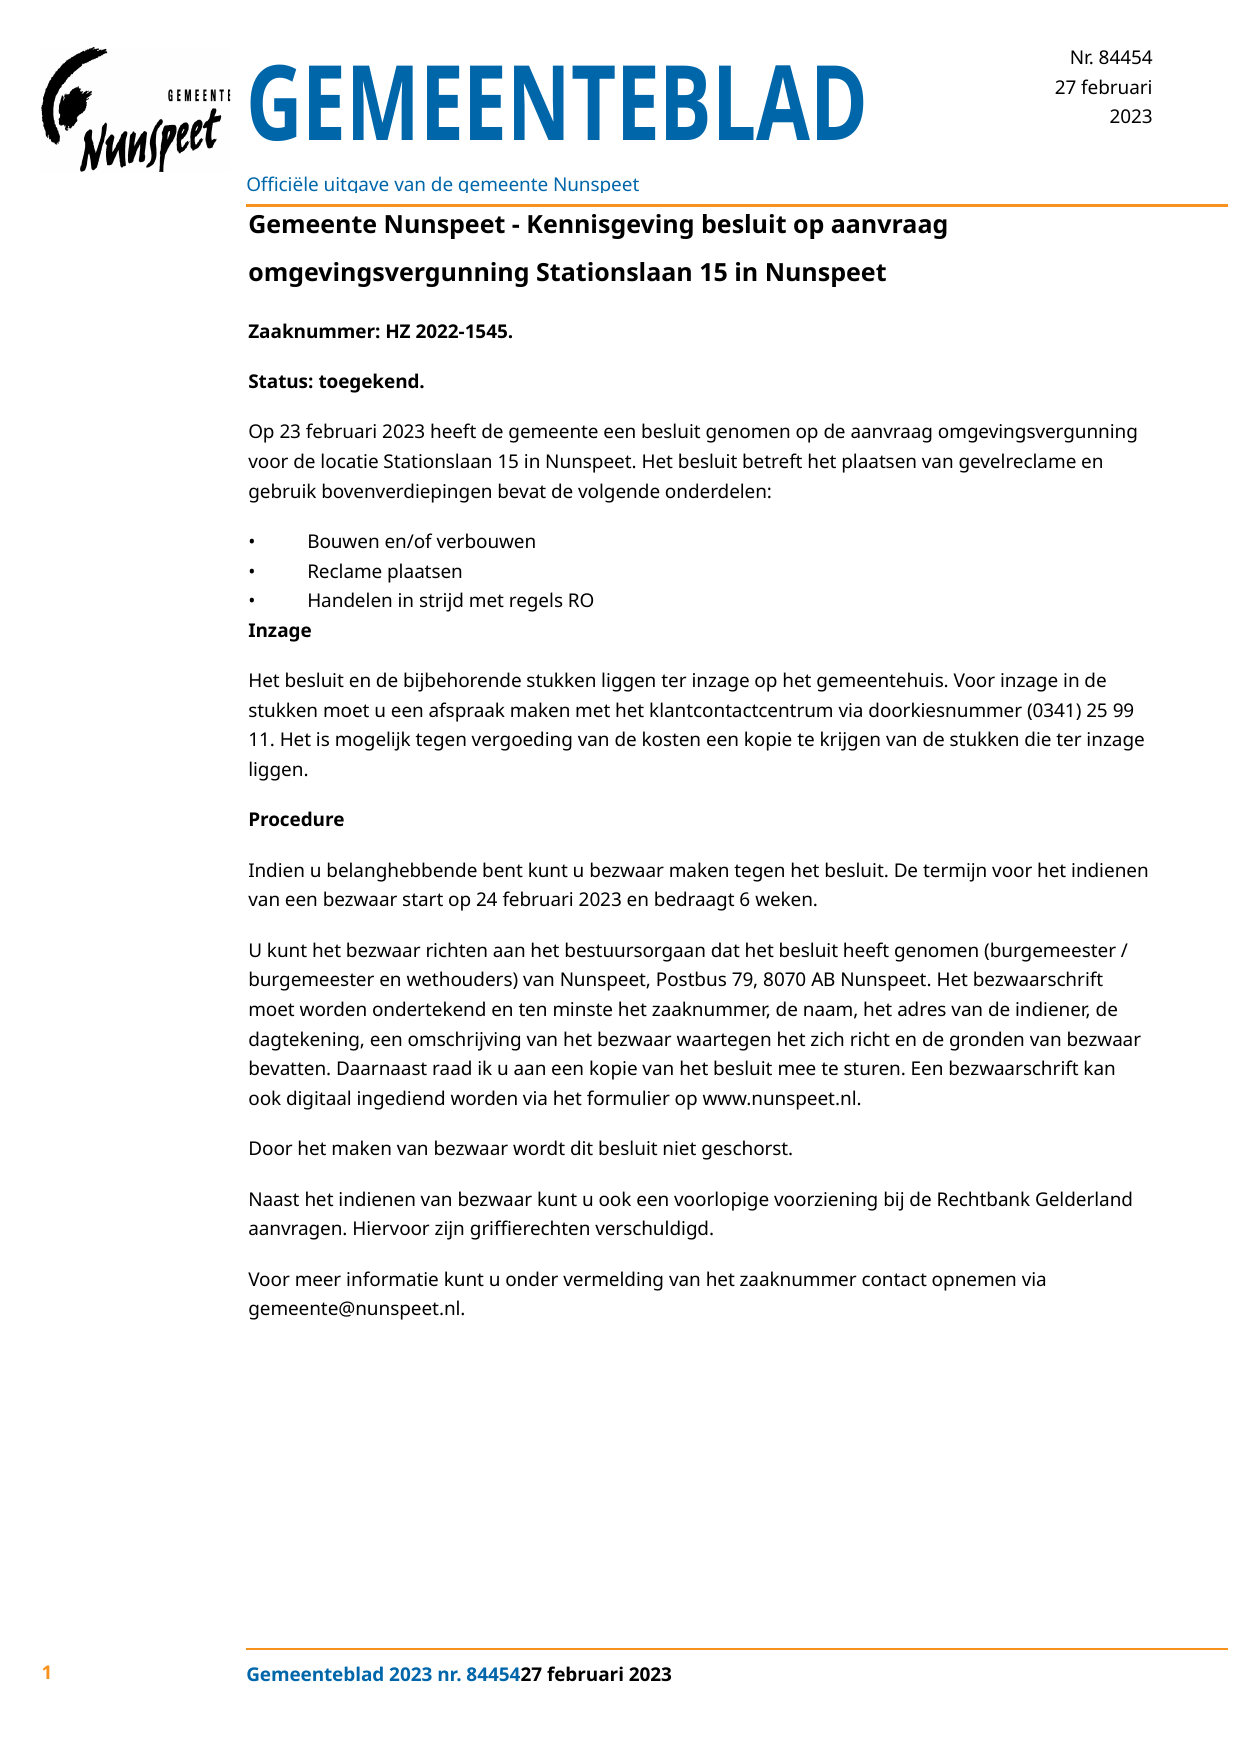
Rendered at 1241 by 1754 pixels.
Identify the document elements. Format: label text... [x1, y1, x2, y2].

text Zaaknummer: HZ 2022-1545. [248, 318, 1152, 344]
text Procedure [248, 807, 1152, 832]
text Gemeente Nunspeet - Kennisgeving besluit op aanvraag omgevingsvergunning Stationslaan 15 in Nunspeet [248, 207, 1152, 288]
list Bouwen en/of verbouwen [248, 528, 1152, 554]
text Naast het indienen van bezwaar kunt u ook een voorlopige voorziening bij de Rechtbank Gelderland aanvragen. Hiervoor zijn griffierechten verschuldigd. [248, 1186, 1152, 1241]
text U kunt het bezwaar richten aan het bestuursorgaan dat het besluit heeft genomen (burgemeester / burgemeester en wethouders) van Nunspeet, Postbus 79, 8070 AB Nunspeet. Het bezwaarschrift moet worden ondertekend en ten minste het zaaknummer, de naam, het adres van de indiener, de dagtekening, een omschrijving van het bezwaar waartegen het zich richt en de gronden van bezwaar bevatten. Daarnaast raad ik u aan een kopie van het besluit mee te sturen. Een bezwaarschrift kan ook digitaal ingediend worden via het formulier op www.nunspeet.nl. [248, 937, 1152, 1111]
text Indien u belanghebbende bent kunt u bezwaar maken tegen het besluit. De termijn voor het indienen van een bezwaar start op 24 februari 2023 en bedraagt 6 weken. [248, 857, 1152, 912]
list Handelen in strijd met regels RO [248, 587, 1152, 613]
list Reclame plaatsen [248, 558, 1152, 584]
picture [41, 47, 231, 172]
text Op 23 februari 2023 heeft de gemeente een besluit genomen op de aanvraag omgevingsvergunning voor de locatie Stationslaan 15 in Nunspeet. Het besluit betreft het plaatsen van gevelreclame en gebruik bovenverdiepingen bevat de volgende onderdelen: [248, 419, 1152, 504]
text Voor meer informatie kunt u onder vermelding van het zaaknummer contact opnemen via gemeente@nunspeet.nl. [248, 1266, 1152, 1321]
text Status: toegekend. [248, 368, 1152, 394]
text Door het maken van bezwaar wordt dit besluit niet geschorst. [248, 1135, 1152, 1161]
text Inzage [248, 617, 1152, 643]
text Het besluit en de bijbehorende stukken liggen ter inzage op het gemeentehuis. Voor inzage in de stukken moet u een afspraak maken met het klantcontactcentrum via doorkiesnummer (0341) 25 99 11. Het is mogelijk tegen vergoeding van de kosten een kopie te krijgen van de stukken die ter inzage liggen. [248, 667, 1152, 782]
